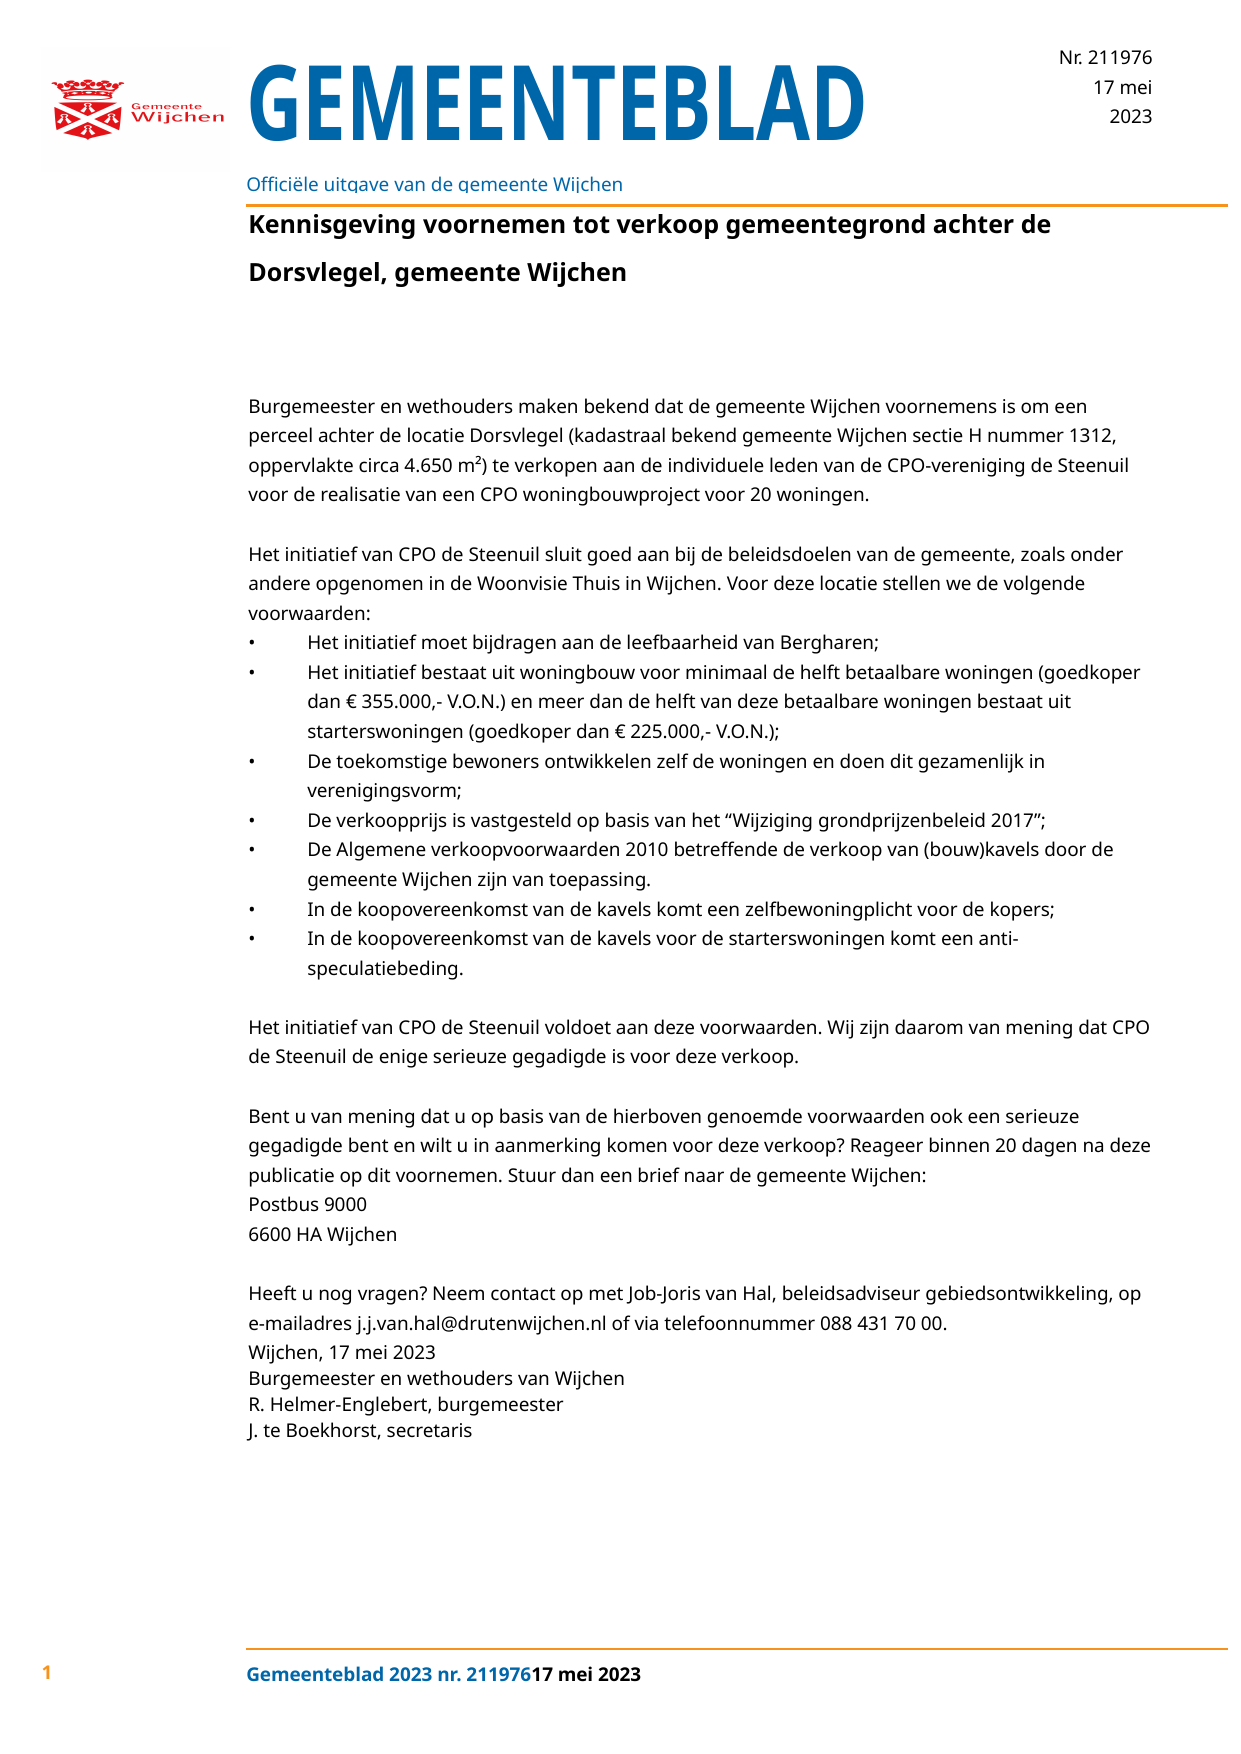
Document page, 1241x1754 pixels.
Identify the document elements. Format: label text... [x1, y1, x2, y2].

text Burgemeester en wethouders van Wijchen [248, 1365, 1152, 1391]
text Kennisgeving voornemen tot verkoop gemeentegrond achter de Dorsvlegel, gemeente Wijchen [248, 207, 1152, 288]
text Burgemeester en wethouders maken bekend dat de gemeente Wijchen voornemens is om een perceel achter de locatie Dorsvlegel (kadastraal bekend gemeente Wijchen sectie H nummer 1312, oppervlakte circa 4.650 m²) te verkopen aan de individuele leden van de CPO-vereniging de Steenuil voor de realisatie van een CPO woningbouwproject voor 20 woningen. [248, 393, 1152, 507]
text Het initiatief van CPO de Steenuil sluit goed aan bij de beleidsdoelen van de gemeente, zoals onder andere opgenomen in de Woonvisie Thuis in Wijchen. Voor deze locatie stellen we de volgende voorwaarden: [248, 541, 1152, 626]
text Bent u van mening dat u op basis van de hierboven genoemde voorwaarden ook een serieuze gegadigde bent en wilt u in aanmerking komen voor deze verkoop? Reageer binnen 20 dagen na deze publicatie op dit voornemen. Stuur dan een brief naar de gemeente Wijchen: [248, 1103, 1152, 1188]
list Het initiatief bestaat uit woningbouw voor minimaal de helft betaalbare woningen (goedkoper dan € 355.000,- V.O.N.) en meer dan de helft van deze betaalbare woningen bestaat uit starterswoningen (goedkoper dan € 225.000,- V.O.N.); [248, 659, 1152, 744]
list De toekomstige bewoners ontwikkelen zelf de woningen en doen dit gezamenlijk in verenigingsvorm; [248, 748, 1152, 803]
text Wijchen, 17 mei 2023 [248, 1339, 1152, 1365]
picture [41, 47, 231, 172]
text Postbus 9000 [248, 1192, 1152, 1217]
list Het initiatief moet bijdragen aan de leefbaarheid van Bergharen; [248, 629, 1152, 655]
list In de koopovereenkomst van de kavels voor de starterswoningen komt een anti-speculatiebeding. [248, 925, 1152, 981]
text 6600 HA Wijchen [248, 1221, 1152, 1247]
text Heeft u nog vragen? Neem contact op met Job-Joris van Hal, beleidsadviseur gebiedsontwikkeling, op e-mailadres j.j.van.hal@drutenwijchen.nl of via telefoonnummer 088 431 70 00. [248, 1280, 1152, 1336]
text Het initiatief van CPO de Steenuil voldoet aan deze voorwaarden. Wij zijn daarom van mening dat CPO de Steenuil de enige serieuze gegadigde is voor deze verkoop. [248, 1014, 1152, 1069]
text J. te Boekhorst, secretaris [248, 1417, 1152, 1442]
list De verkoopprijs is vastgesteld op basis van het “Wijziging grondprijzenbeleid 2017”; [248, 807, 1152, 833]
text R. Helmer-Englebert, burgemeester [248, 1391, 1152, 1417]
list In de koopovereenkomst van de kavels komt een zelfbewoningplicht voor de kopers; [248, 896, 1152, 922]
list De Algemene verkoopvoorwaarden 2010 betreffende de verkoop van (bouw)kavels door de gemeente Wijchen zijn van toepassing. [248, 837, 1152, 892]
